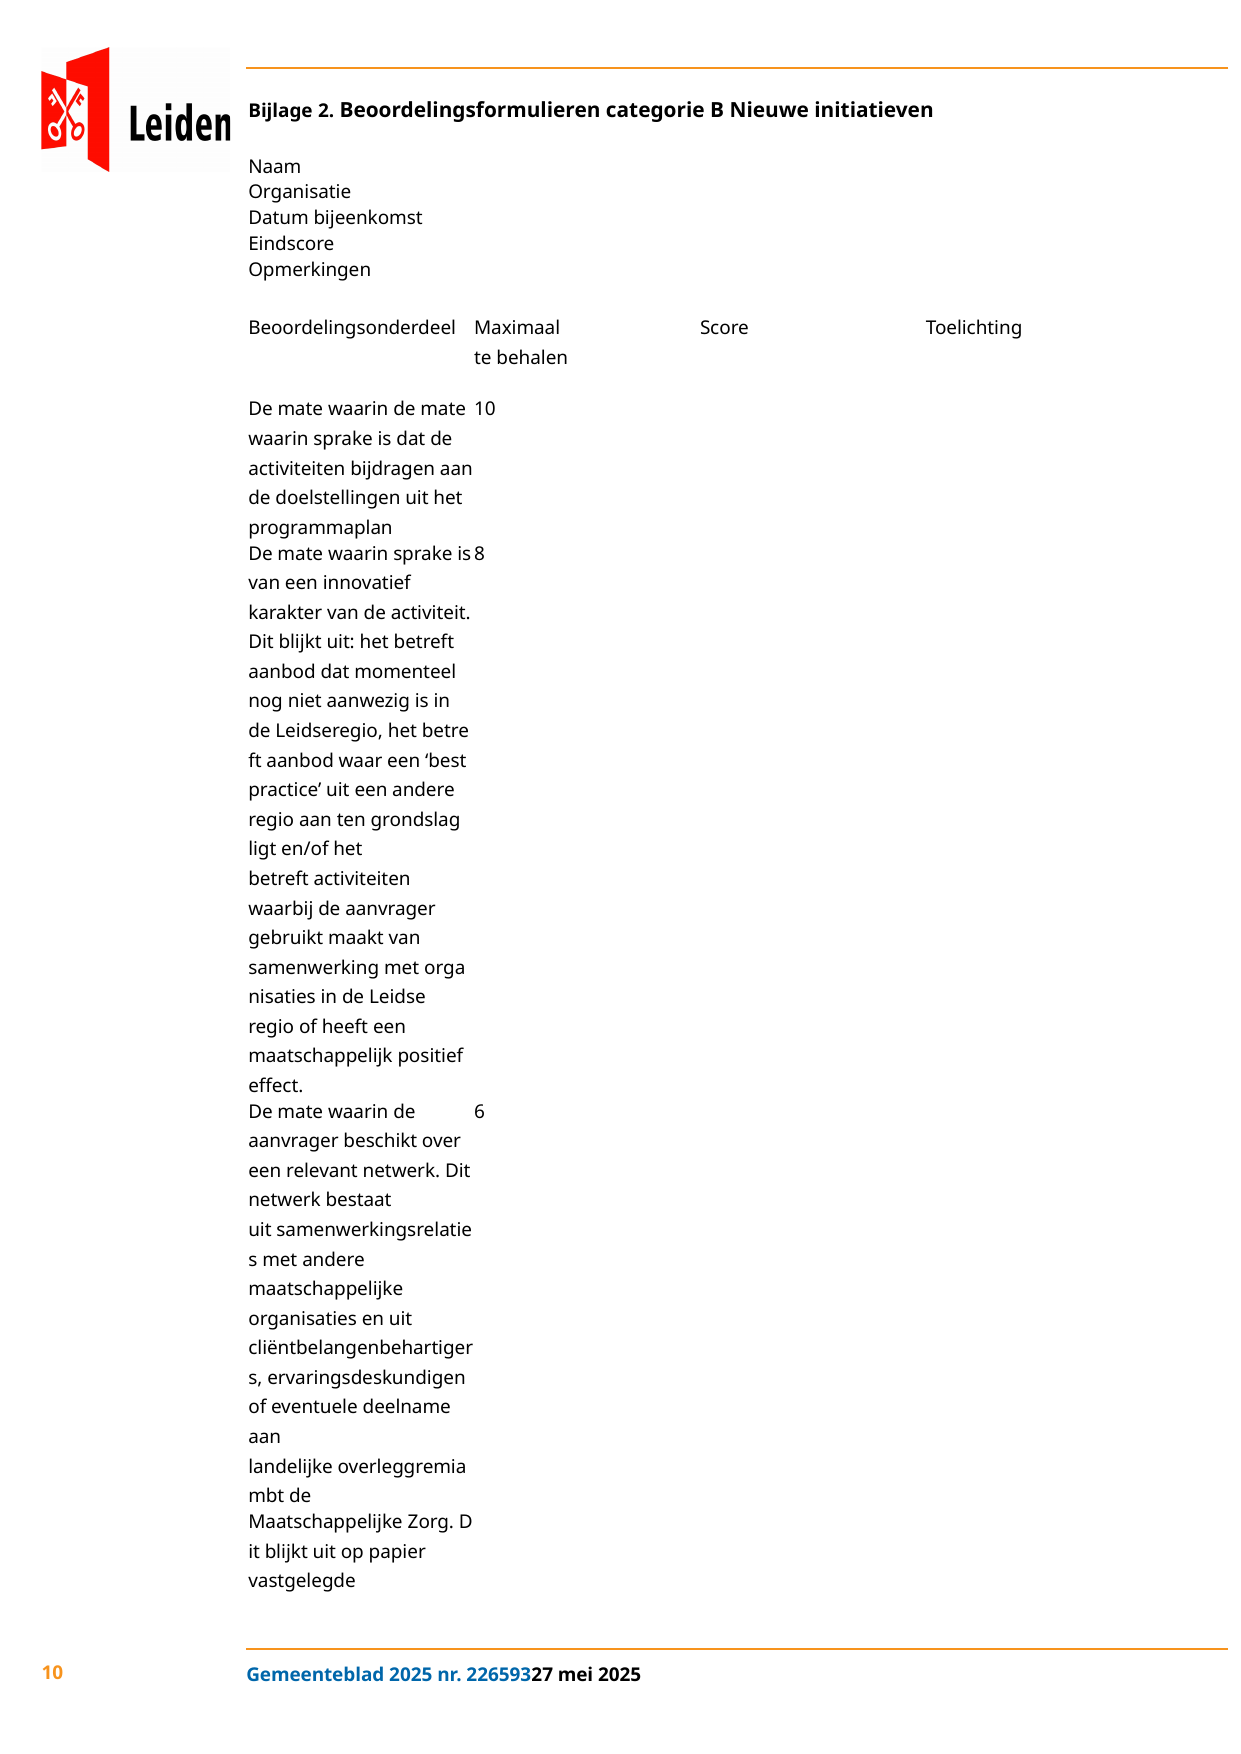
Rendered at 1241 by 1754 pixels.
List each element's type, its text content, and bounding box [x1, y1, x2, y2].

table_cell [926, 396, 1152, 540]
table_cell De mate waarin de mate waarin sprake is dat de activiteiten bijdragen aan de doelstellingen uit het programmaplan [248, 396, 474, 540]
table_header Beoordelingsonderdeel [248, 315, 474, 370]
table_cell 8 [474, 540, 700, 1098]
table_cell De mate waarin de aanvrager beschikt over een relevant netwerk. Dit netwerk bestaat uit samenwerkingsrelaties met andere maatschappelijke organisaties en uit cliëntbelangenbehartigers, ervaringsdeskundigen of eventuele deelname aan landelijke overleggremia mbt de [248, 1098, 474, 1508]
table_cell [926, 370, 1152, 396]
table_cell 6 [474, 1098, 700, 1508]
table_cell [700, 1098, 926, 1508]
table_cell [248, 370, 474, 396]
table_header [700, 153, 1152, 179]
table_cell Opmerkingen [248, 256, 700, 282]
table_cell [474, 1508, 700, 1593]
text Bijlage 2. Beoordelingsformulieren categorie B Nieuwe initiatieven [248, 95, 1152, 123]
table_cell [700, 179, 1152, 204]
table_cell [700, 1508, 926, 1593]
table_cell [700, 256, 1152, 282]
table_cell [926, 540, 1152, 1098]
table_cell [926, 1098, 1152, 1508]
table_cell [700, 230, 1152, 256]
table_cell [700, 540, 926, 1098]
table_cell [474, 370, 700, 396]
table_header Score [700, 315, 926, 370]
table_cell Datum bijeenkomst [248, 205, 700, 230]
table_cell [700, 370, 926, 396]
picture [41, 47, 231, 172]
table_cell De mate waarin sprake is van een innovatief karakter van de activiteit. Dit blijkt uit: het betreft aanbod dat momenteel nog niet aanwezig is in de Leidseregio, het betreft aanbod waar een ‘best practice’ uit een andere regio aan ten grondslag ligt en/of het betreft activiteiten waarbij de aanvrager gebruikt maakt van samenwerking met organisaties in de Leidse regio of heeft een maatschappelijk positief effect. [248, 540, 474, 1098]
table_cell Maatschappelijke Zorg. Dit blijkt uit op papier vastgelegde [248, 1508, 474, 1593]
table_cell 10 [474, 396, 700, 540]
table_cell [700, 396, 926, 540]
table_header Naam [248, 153, 700, 179]
table_cell [926, 1508, 1152, 1593]
table_cell [700, 205, 1152, 230]
table_cell Organisatie [248, 179, 700, 204]
table_cell Eindscore [248, 230, 700, 256]
table_header Toelichting [926, 315, 1152, 370]
table_header Maximaal te behalen [474, 315, 700, 370]
